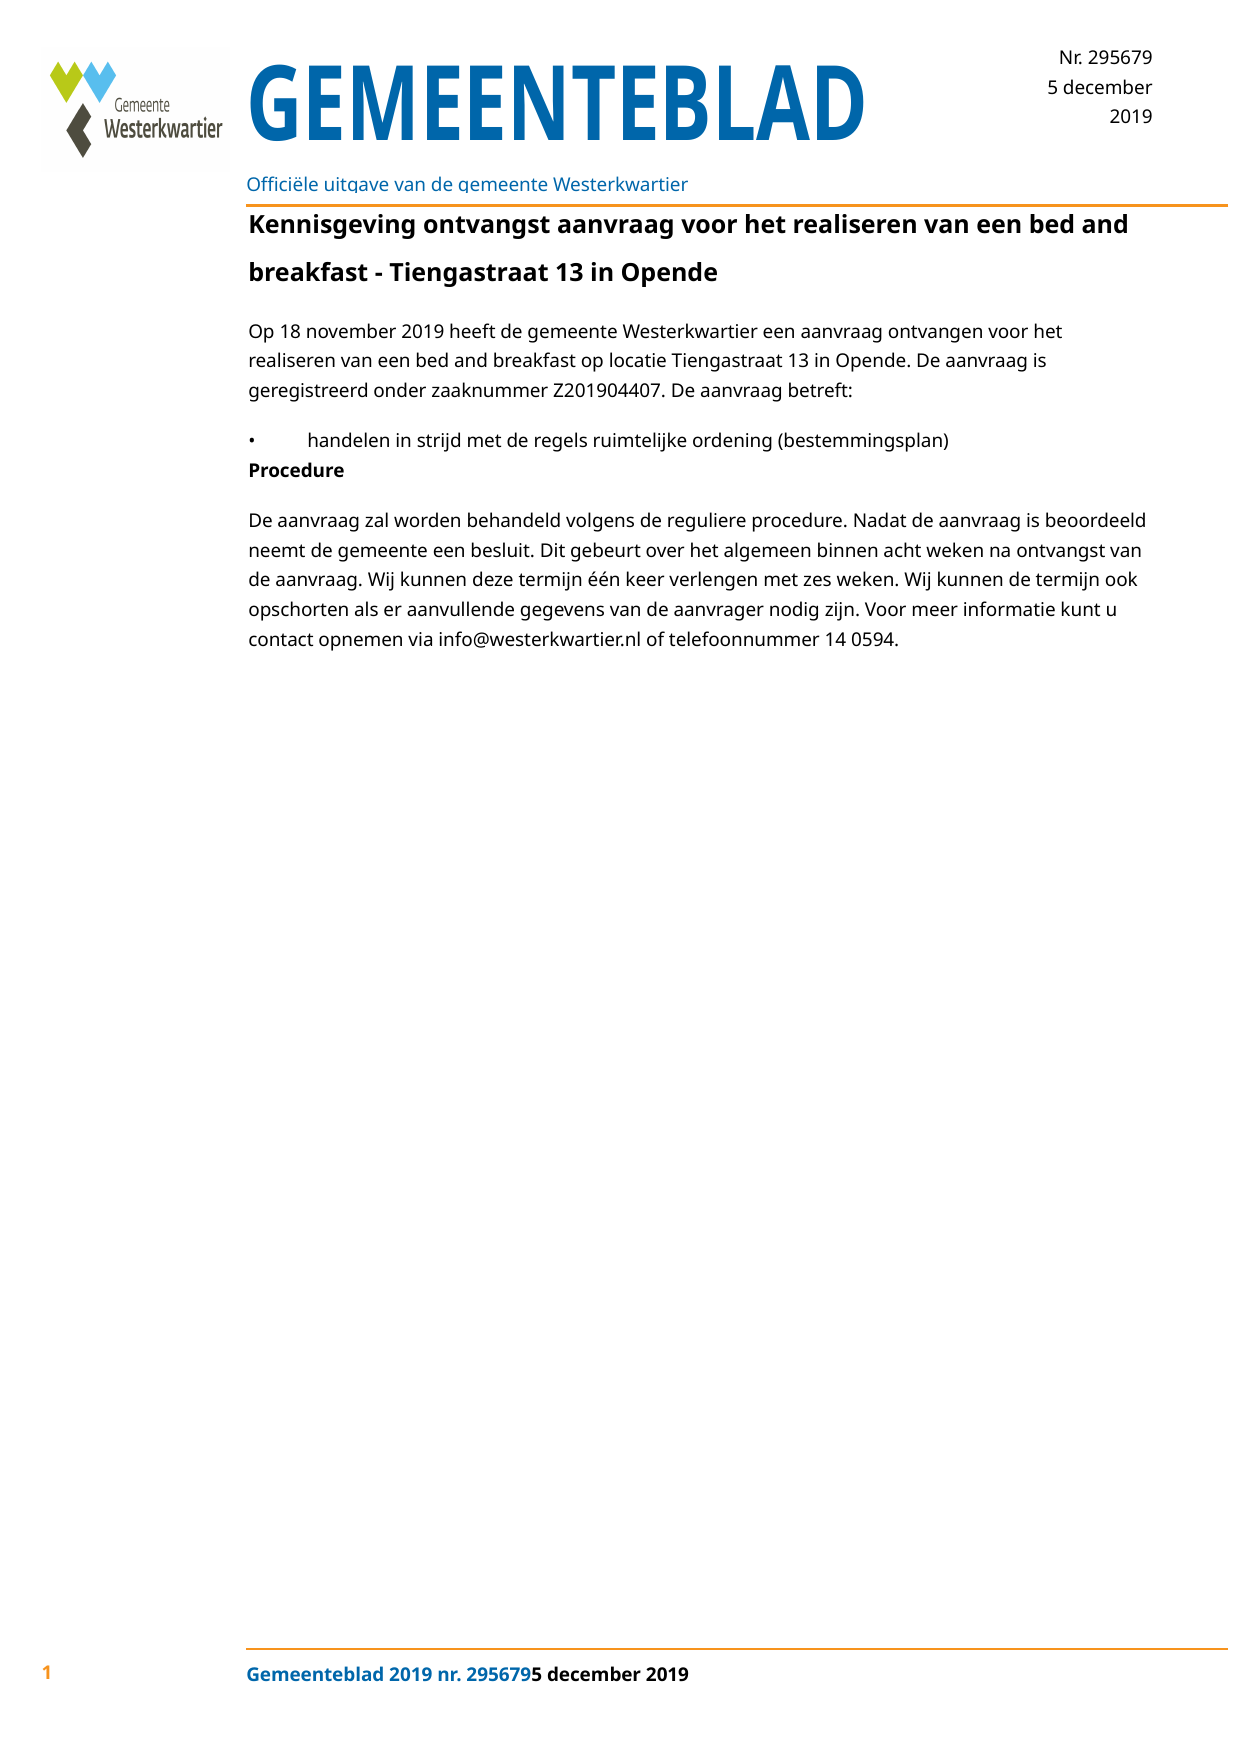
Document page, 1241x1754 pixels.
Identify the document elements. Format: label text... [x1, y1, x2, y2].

text Kennisgeving ontvangst aanvraag voor het realiseren van een bed and breakfast - Tiengastraat 13 in Opende [248, 207, 1152, 288]
list handelen in strijd met de regels ruimtelijke ordening (bestemmingsplan) [248, 427, 1152, 453]
picture [41, 47, 231, 172]
text Op 18 november 2019 heeft de gemeente Westerkwartier een aanvraag ontvangen voor het realiseren van een bed and breakfast op locatie Tiengastraat 13 in Opende. De aanvraag is geregistreerd onder zaaknummer Z201904407. De aanvraag betreft: [248, 318, 1152, 403]
text De aanvraag zal worden behandeld volgens de reguliere procedure. Nadat de aanvraag is beoordeeld neemt de gemeente een besluit. Dit gebeurt over het algemeen binnen acht weken na ontvangst van de aanvraag. Wij kunnen deze termijn één keer verlengen met zes weken. Wij kunnen de termijn ook opschorten als er aanvullende gegevens van de aanvrager nodig zijn. Voor meer informatie kunt u contact opnemen via info@westerkwartier.nl of telefoonnummer 14 0594. [248, 507, 1152, 652]
text Procedure [248, 457, 1152, 483]
